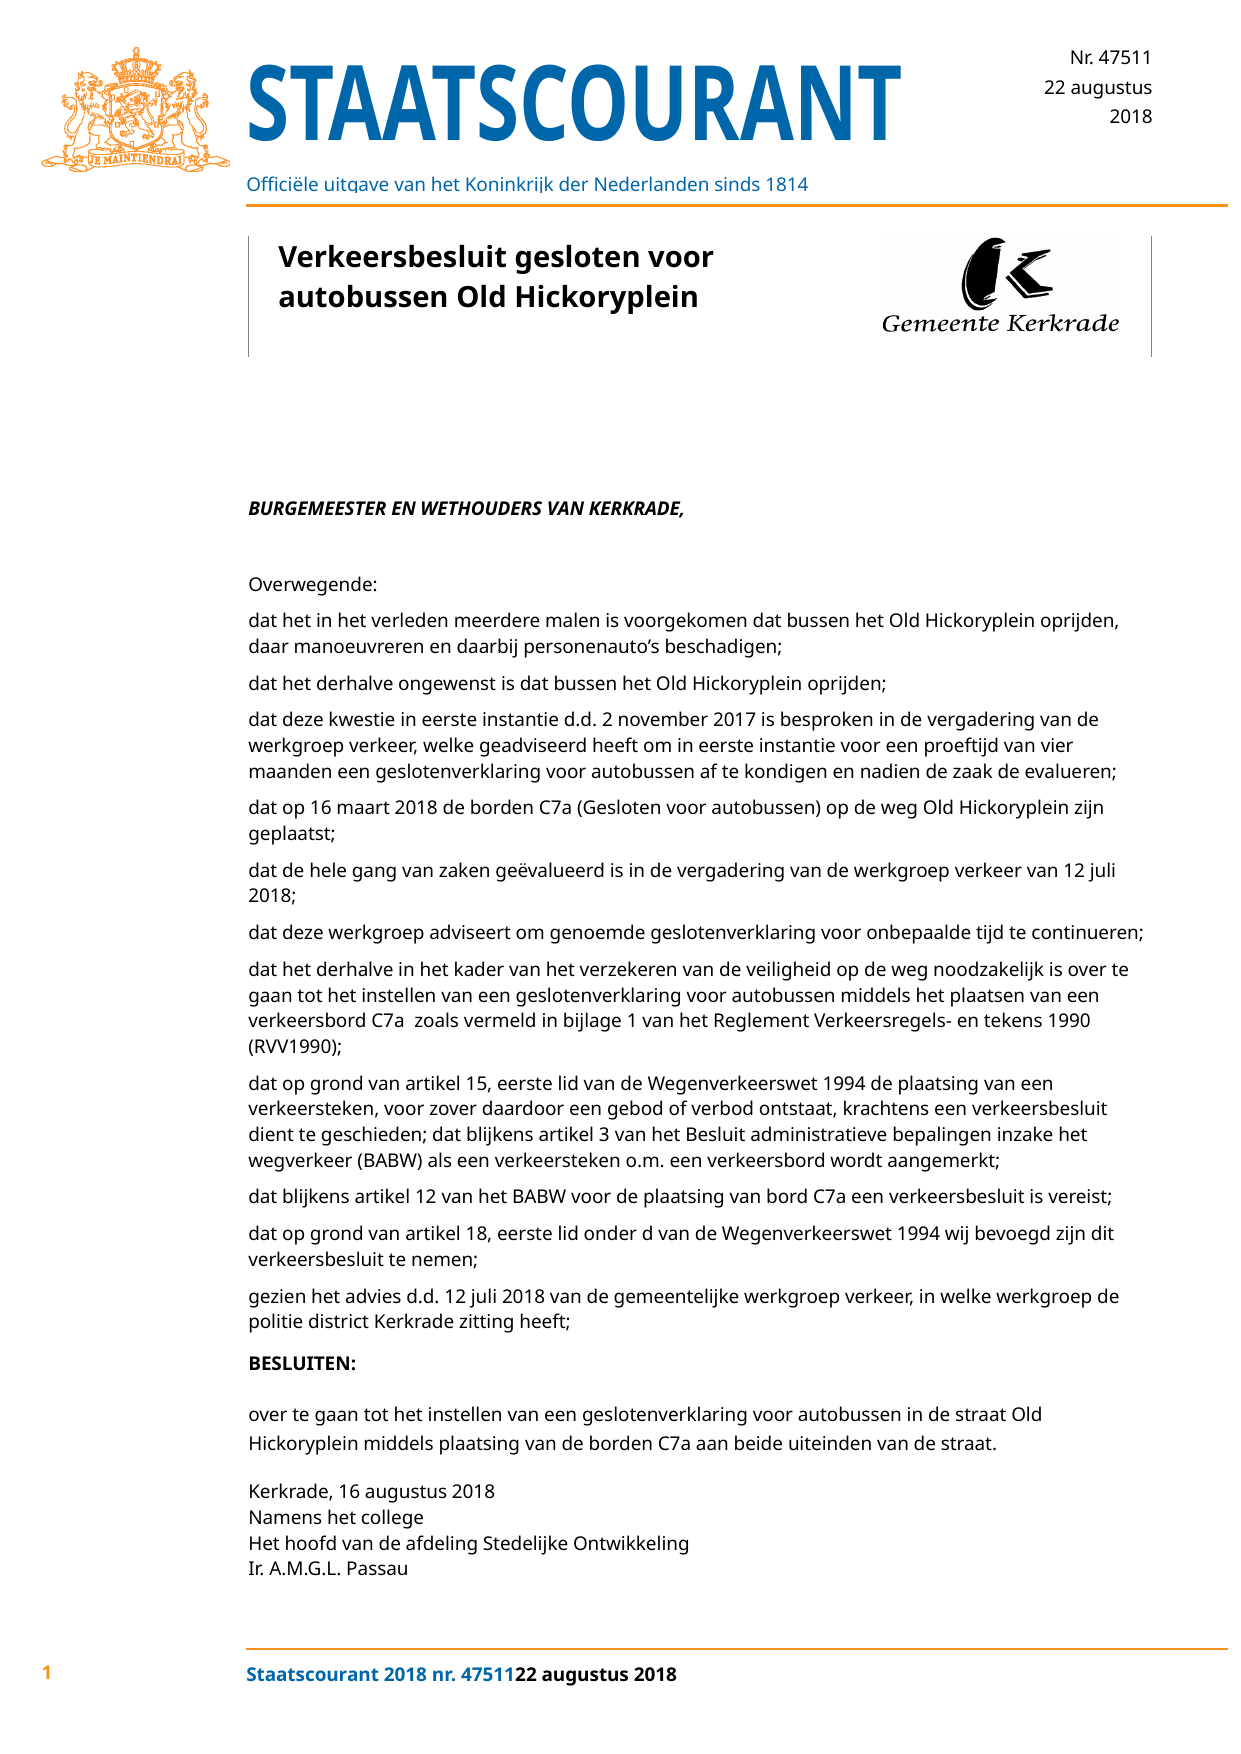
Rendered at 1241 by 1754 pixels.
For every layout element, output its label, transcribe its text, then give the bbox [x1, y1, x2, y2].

text dat het derhalve ongewenst is dat bussen het Old Hickoryplein oprijden; [248, 670, 1152, 696]
picture [882, 236, 1119, 332]
text dat blijkens artikel 12 van het BABW voor de plaatsing van bord C7a een verkeersbesluit is vereist; [248, 1184, 1152, 1209]
text dat de hele gang van zaken geëvalueerd is in de vergadering van de werkgroep verkeer van 12 juli 2018; [248, 857, 1152, 908]
text dat op grond van artikel 15, eerste lid van de Wegenverkeerswet 1994 de plaatsing van een verkeersteken, voor zover daardoor een gebod of verbod ontstaat, krachtens een verkeersbesluit dient te geschieden; dat blijkens artikel 3 van het Besluit administratieve bepalingen inzake het wegverkeer (BABW) als een verkeersteken o.m. een verkeersbord wordt aangemerkt; [248, 1070, 1152, 1173]
text dat het derhalve in het kader van het verzekeren van de veiligheid op de weg noodzakelijk is over te gaan tot het instellen van een geslotenverklaring voor autobussen middels het plaatsen van een verkeersbord C7a zoals vermeld in bijlage 1 van het Reglement Verkeersregels- en tekens 1990 (RVV1990); [248, 956, 1152, 1059]
picture [41, 47, 231, 172]
text Kerkrade, 16 augustus 2018 [248, 1478, 1152, 1504]
text Ir. A.M.G.L. Passau [248, 1556, 1152, 1581]
text Het hoofd van de afdeling Stedelijke Ontwikkeling [248, 1530, 1152, 1556]
text over te gaan tot het instellen van een geslotenverklaring voor autobussen in de straat Old Hickoryplein middels plaatsing van de borden C7a aan beide uiteinden van de straat. [248, 1401, 1152, 1456]
text dat deze kwestie in eerste instantie d.d. 2 november 2017 is besproken in de vergadering van de werkgroep verkeer, welke geadviseerd heeft om in eerste instantie voor een proeftijd van vier maanden een geslotenverklaring voor autobussen af te kondigen en nadien de zaak de evalueren; [248, 706, 1152, 784]
text Overwegende: [248, 571, 1152, 596]
text Namens het college [248, 1504, 1152, 1530]
text dat op grond van artikel 18, eerste lid onder d van de Wegenverkeerswet 1994 wij bevoegd zijn dit verkeersbesluit te nemen; [248, 1220, 1152, 1272]
text BESLUITEN: [248, 1351, 1152, 1376]
text BURGEMEESTER EN WETHOUDERS VAN KERKRADE, [248, 495, 1152, 520]
text dat op 16 maart 2018 de borden C7a (Gesloten voor autobussen) op de weg Old Hickoryplein zijn geplaatst; [248, 794, 1152, 846]
text gezien het advies d.d. 12 juli 2018 van de gemeentelijke werkgroep verkeer, in welke werkgroep de politie district Kerkrade zitting heeft; [248, 1283, 1152, 1334]
text dat deze werkgroep adviseert om genoemde geslotenverklaring voor onbepaalde tijd te continueren; [248, 919, 1152, 945]
text dat het in het verleden meerdere malen is voorgekomen dat bussen het Old Hickoryplein oprijden, daar manoeuvreren en daarbij personenauto’s beschadigen; [248, 607, 1152, 659]
table_header Verkeersbesluit gesloten voor autobussen Old Hickoryplein [249, 236, 850, 357]
table_header [850, 236, 1151, 357]
